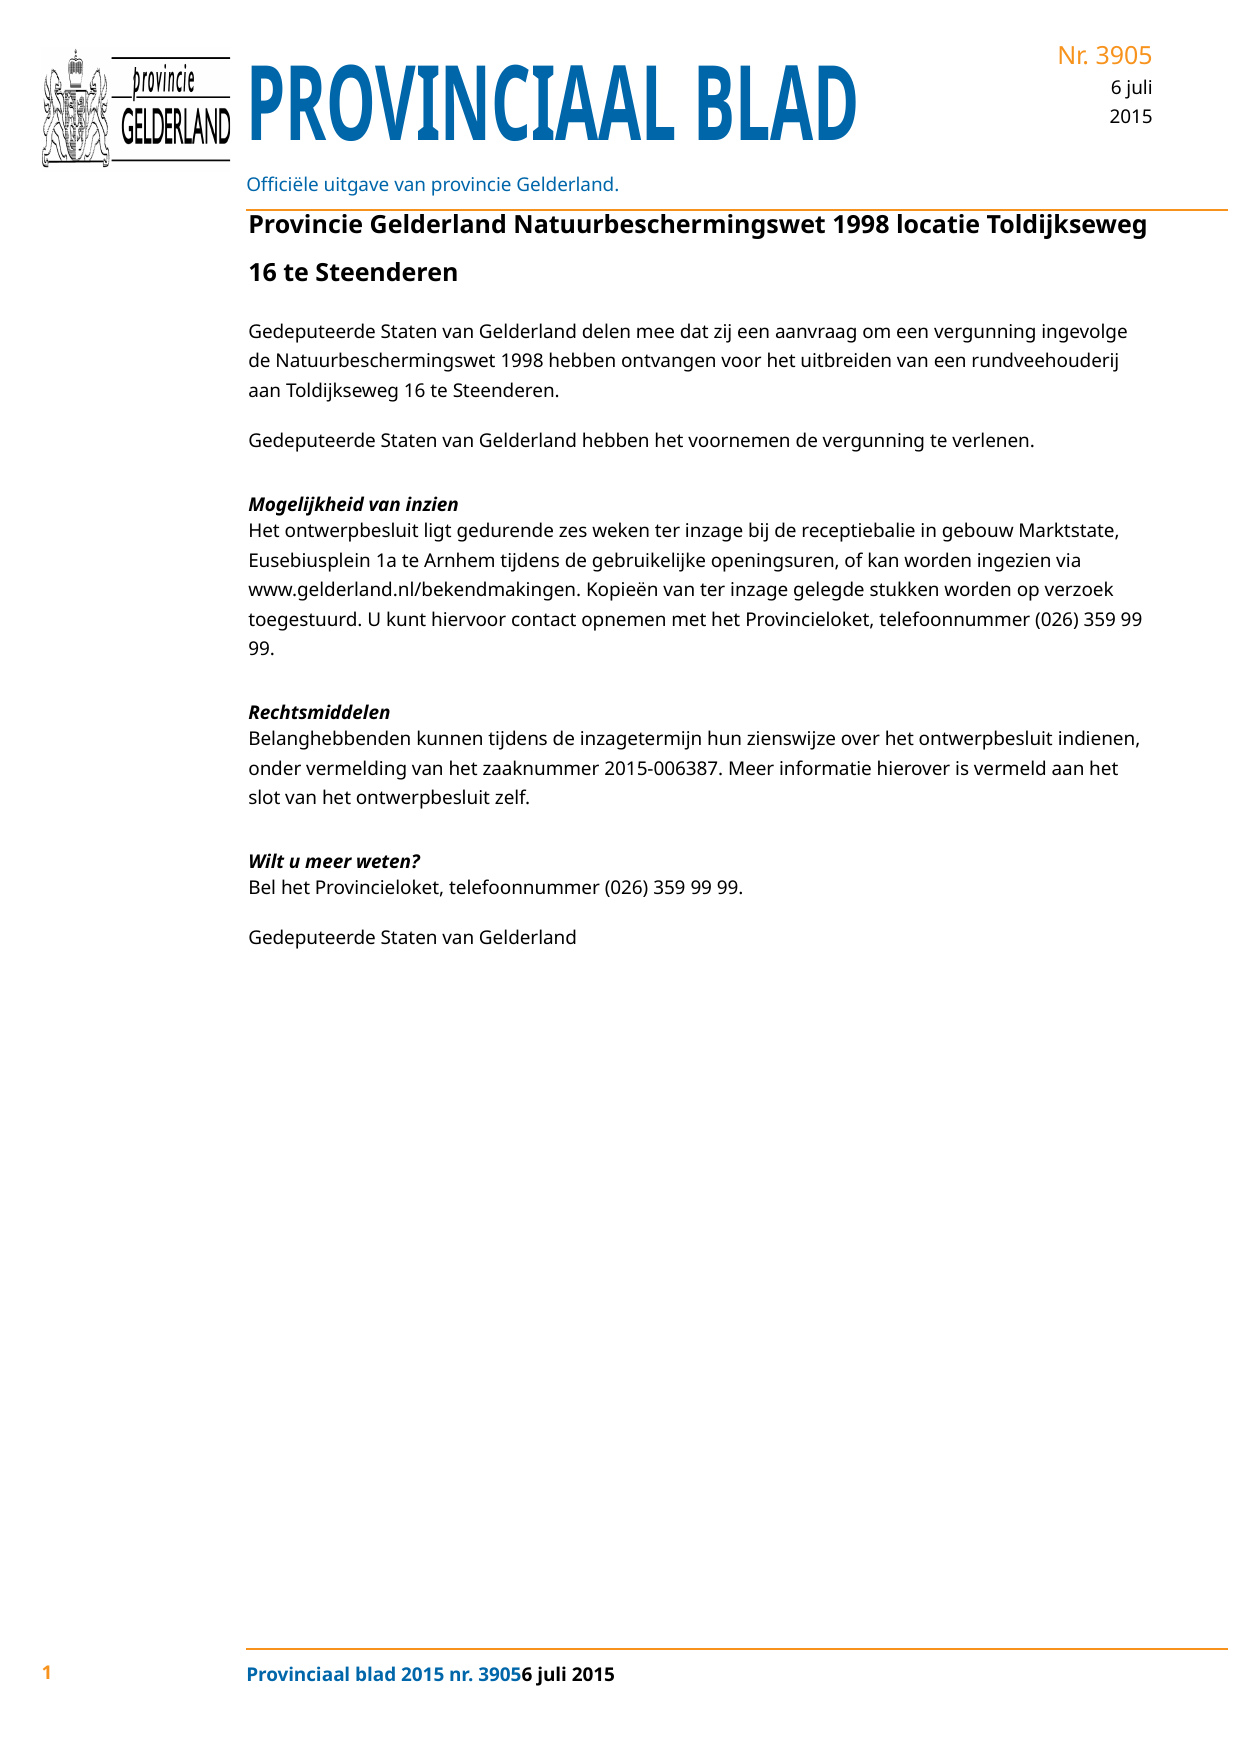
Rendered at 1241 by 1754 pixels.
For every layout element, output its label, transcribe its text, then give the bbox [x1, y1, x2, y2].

text Belanghebbenden kunnen tijdens de inzagetermijn hun zienswijze over het ontwerpbesluit indienen, onder vermelding van het zaaknummer 2015-006387. Meer informatie hierover is vermeld aan het slot van het ontwerpbesluit zelf. [248, 725, 1152, 810]
text Bel het Provincieloket, telefoonnummer (026) 359 99 99. [248, 874, 1152, 900]
text Gedeputeerde Staten van Gelderland delen mee dat zij een aanvraag om een vergunning ingevolge de Natuurbeschermingswet 1998 hebben ontvangen voor het uitbreiden van een rundveehouderij aan Toldijkseweg 16 te Steenderen. [248, 318, 1152, 403]
text Gedeputeerde Staten van Gelderland hebben het voornemen de vergunning te verlenen. [248, 427, 1152, 453]
text Het ontwerpbesluit ligt gedurende zes weken ter inzage bij de receptiebalie in gebouw Marktstate, Eusebiusplein 1a te Arnhem tijdens de gebruikelijke openingsuren, of kan worden ingezien via www.gelderland.nl/bekendmakingen. Kopieën van ter inzage gelegde stukken worden op verzoek toegestuurd. U kunt hiervoor contact opnemen met het Provincieloket, telefoonnummer (026) 359 99 99. [248, 517, 1152, 661]
text Mogelijkheid van inzien [248, 491, 1152, 517]
text Wilt u meer weten? [248, 848, 1152, 874]
picture [41, 47, 231, 172]
text Gedeputeerde Staten van Gelderland [248, 924, 1152, 950]
text Rechtsmiddelen [248, 699, 1152, 725]
text Provincie Gelderland Natuurbeschermingswet 1998 locatie Toldijkseweg 16 te Steenderen [248, 211, 1152, 288]
